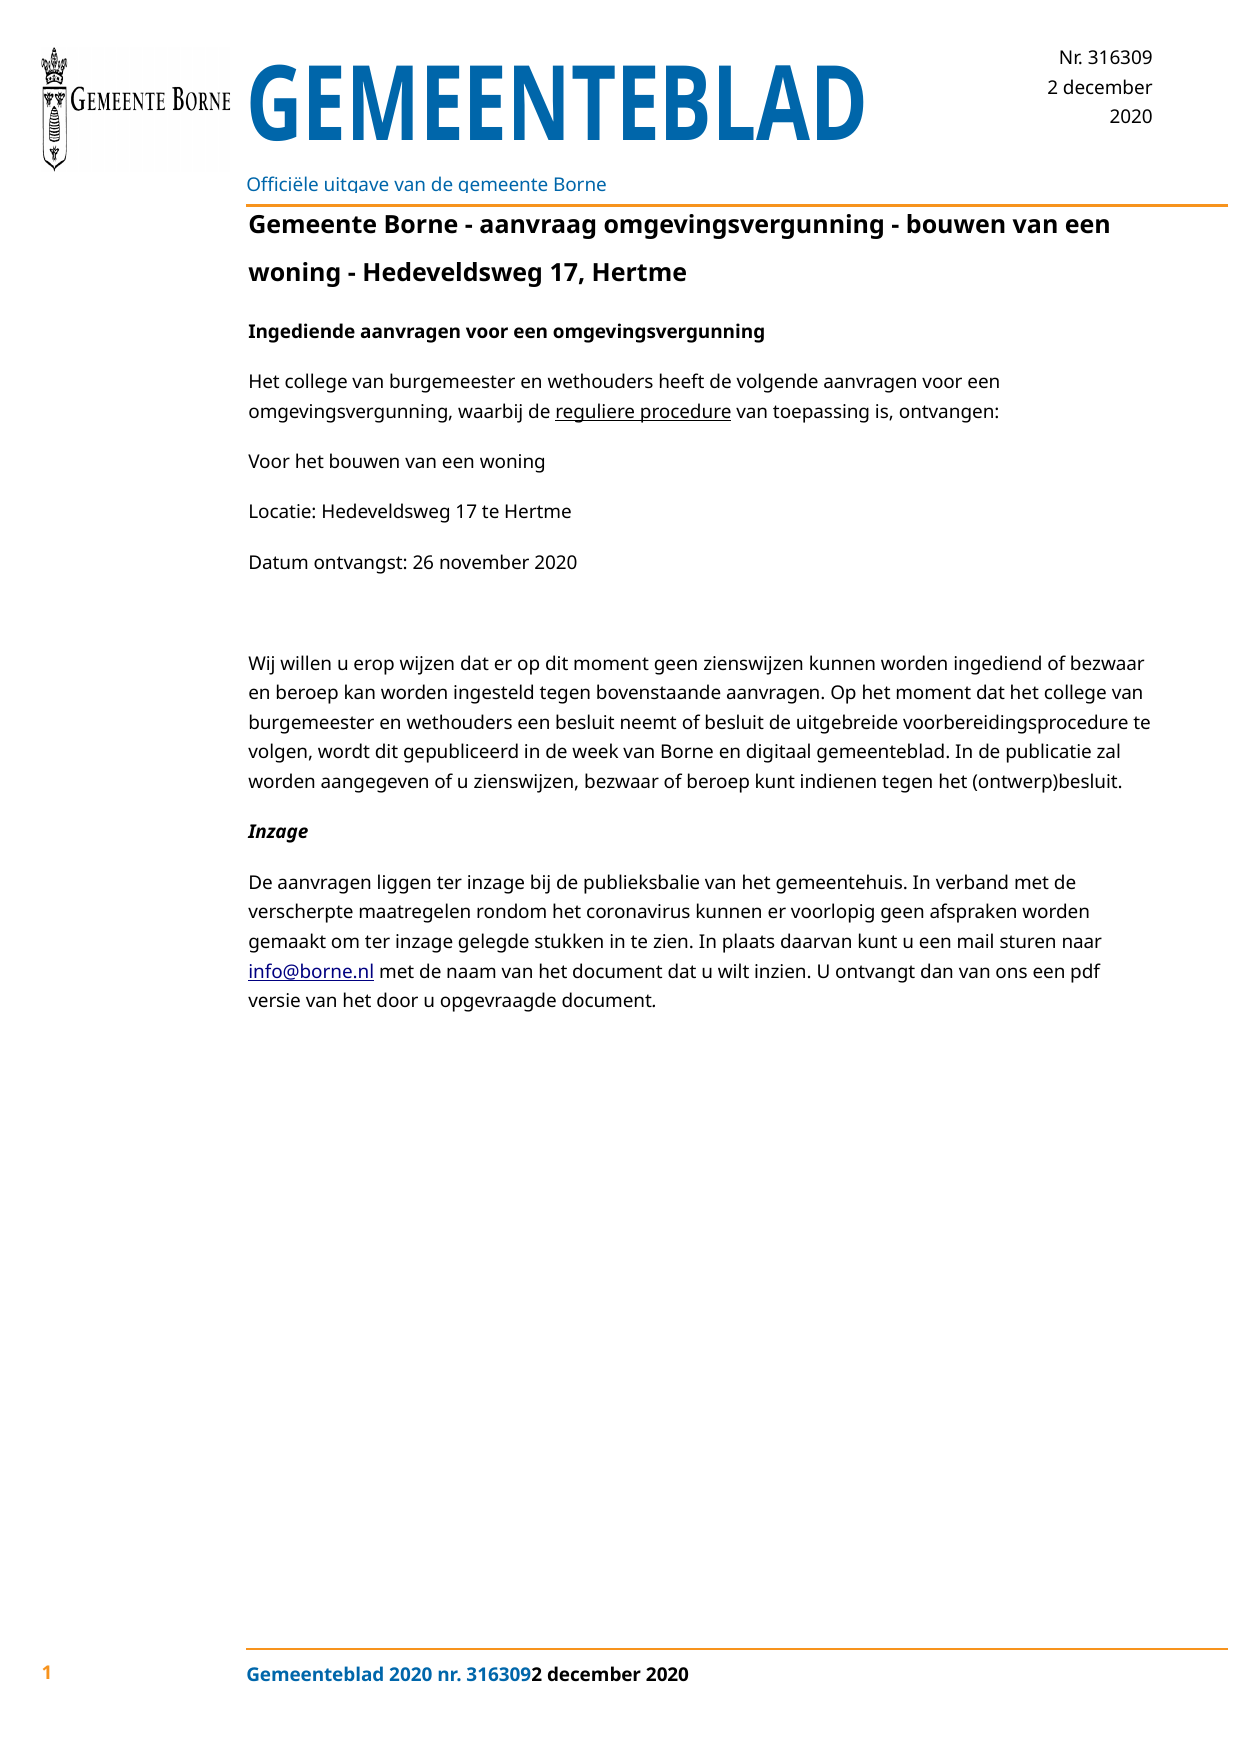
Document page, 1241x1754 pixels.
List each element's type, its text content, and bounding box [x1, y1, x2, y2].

picture [41, 47, 231, 172]
text Locatie: Hedeveldsweg 17 te Hertme [248, 499, 1152, 524]
text Datum ontvangst: 26 november 2020 [248, 549, 1152, 575]
text De aanvragen liggen ter inzage bij de publieksbalie van het gemeentehuis. In verband met de verscherpte maatregelen rondom het coronavirus kunnen er voorlopig geen afspraken worden gemaakt om ter inzage gelegde stukken in te zien. In plaats daarvan kunt u een mail sturen naar info@borne.nl met de naam van het document dat u wilt inzien. U ontvangt dan van ons een pdf versie van het door u opgevraagde document. [248, 869, 1152, 1013]
text Ingediende aanvragen voor een omgevingsvergunning [248, 318, 1152, 344]
text Het college van burgemeester en wethouders heeft de volgende aanvragen voor een omgevingsvergunning, waarbij de reguliere procedure van toepassing is, ontvangen: [248, 368, 1152, 424]
text Wij willen u erop wijzen dat er op dit moment geen zienswijzen kunnen worden ingediend of bezwaar en beroep kan worden ingesteld tegen bovenstaande aanvragen. Op het moment dat het college van burgemeester en wethouders een besluit neemt of besluit de uitgebreide voorbereidingsprocedure te volgen, wordt dit gepubliceerd in de week van Borne en digitaal gemeenteblad. In de publicatie zal worden aangegeven of u zienswijzen, bezwaar of beroep kunt indienen tegen het (ontwerp)besluit. [248, 650, 1152, 794]
text Voor het bouwen van een woning [248, 448, 1152, 474]
text Inzage [248, 819, 1152, 844]
text Gemeente Borne - aanvraag omgevingsvergunning - bouwen van een woning - Hedeveldsweg 17, Hertme [248, 207, 1152, 288]
